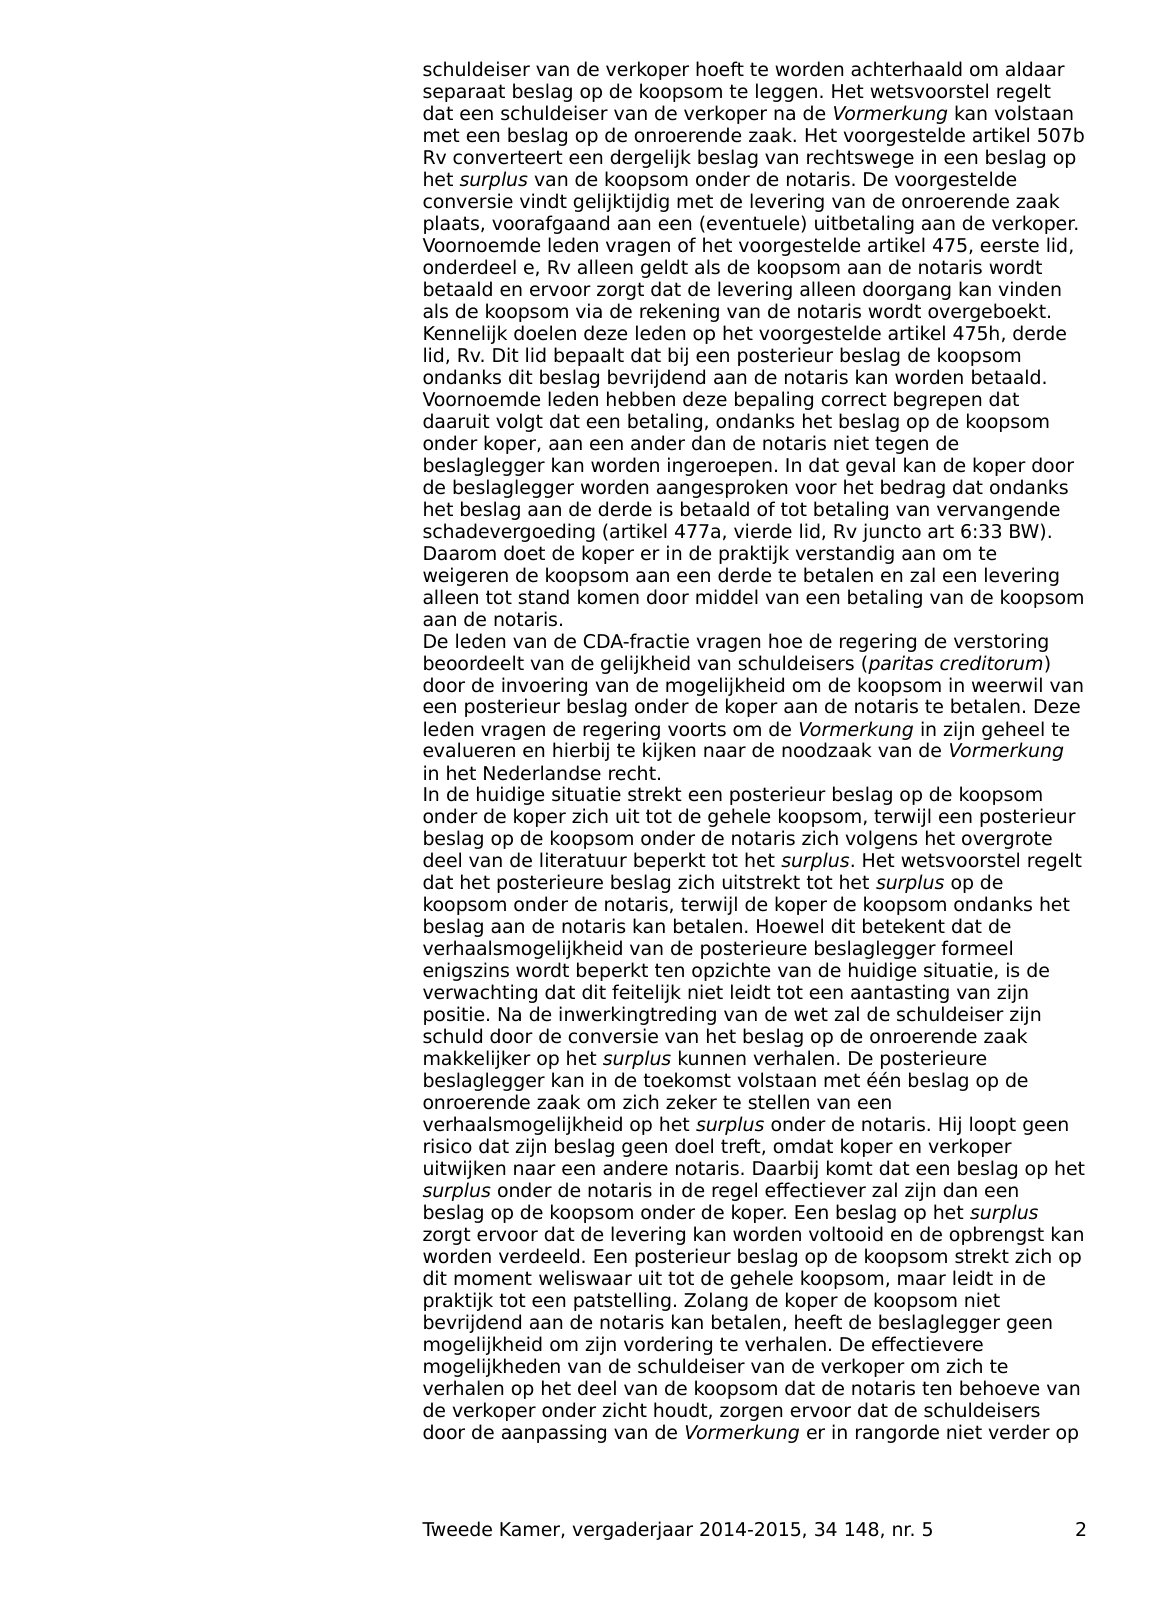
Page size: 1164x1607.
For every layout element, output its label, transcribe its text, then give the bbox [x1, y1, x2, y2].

text In de huidige situatie strekt een posterieur beslag op de koopsom onder de koper zich uit tot de gehele koopsom, terwijl een posterieur beslag op de koopsom onder de notaris zich volgens het overgrote deel van de literatuur beperkt tot het surplus. Het wetsvoorstel regelt dat het posterieure beslag zich uitstrekt tot het surplus op de koopsom onder de notaris, terwijl de koper de koopsom ondanks het beslag aan de notaris kan betalen. Hoewel dit betekent dat de verhaalsmogelijkheid van de posterieure beslaglegger formeel enigszins wordt beperkt ten opzichte van de huidige situatie, is de verwachting dat dit feitelijk niet leidt tot een aantasting van zijn positie. Na de inwerkingtreding van de wet zal de schuldeiser zijn schuld door de conversie van het beslag op de onroerende zaak makkelijker op het surplus kunnen verhalen. De posterieure beslaglegger kan in de toekomst volstaan met één beslag op de onroerende zaak om zich zeker te stellen van een verhaalsmogelijkheid op het surplus onder de notaris. Hij loopt geen risico dat zijn beslag geen doel treft, omdat koper en verkoper uitwijken naar een andere notaris. Daarbij komt dat een beslag op het surplus onder de notaris in de regel effectiever zal zijn dan een beslag op de koopsom onder de koper. Een beslag op het surplus zorgt ervoor dat de levering kan worden voltooid en de opbrengst kan worden verdeeld. Een posterieur beslag op de koopsom strekt zich op dit moment weliswaar uit tot de gehele koopsom, maar leidt in de praktijk tot een patstelling. Zolang de koper de koopsom niet bevrijdend aan de notaris kan betalen, heeft de beslaglegger geen mogelijkheid om zijn vordering te verhalen. De effectievere mogelijkheden van de schuldeiser van de verkoper om zich te verhalen op het deel van de koopsom dat de notaris ten behoeve van de verkoper onder zicht houdt, zorgen ervoor dat de schuldeisers door de aanpassing van de Vormerkung er in rangorde niet verder op [422, 784, 1087, 1444]
text De leden van de CDA-fractie vragen hoe de regering de verstoring beoordeelt van de gelijkheid van schuldeisers (paritas creditorum) door de invoering van de mogelijkheid om de koopsom in weerwil van een posterieur beslag onder de koper aan de notaris te betalen. Deze leden vragen de regering voorts om de Vormerkung in zijn geheel te evalueren en hierbij te kijken naar de noodzaak van de Vormerkung in het Nederlandse recht. [422, 631, 1087, 784]
text Voornoemde leden vragen of het voorgestelde artikel 475, eerste lid, onderdeel e, Rv alleen geldt als de koopsom aan de notaris wordt betaald en ervoor zorgt dat de levering alleen doorgang kan vinden als de koopsom via de rekening van de notaris wordt overgeboekt. Kennelijk doelen deze leden op het voorgestelde artikel 475h, derde lid, Rv. Dit lid bepaalt dat bij een posterieur beslag de koopsom ondanks dit beslag bevrijdend aan de notaris kan worden betaald. Voornoemde leden hebben deze bepaling correct begrepen dat daaruit volgt dat een betaling, ondanks het beslag op de koopsom onder koper, aan een ander dan de notaris niet tegen de beslaglegger kan worden ingeroepen. In dat geval kan de koper door de beslaglegger worden aangesproken voor het bedrag dat ondanks het beslag aan de derde is betaald of tot betaling van vervangende schadevergoeding (artikel 477a, vierde lid, Rv juncto art 6:33 BW). Daarom doet de koper er in de praktijk verstandig aan om te weigeren de koopsom aan een derde te betalen en zal een levering alleen tot stand komen door middel van een betaling van de koopsom aan de notaris. [422, 235, 1087, 631]
text schuldeiser van de verkoper hoeft te worden achterhaald om aldaar separaat beslag op de koopsom te leggen. Het wetsvoorstel regelt dat een schuldeiser van de verkoper na de Vormerkung kan volstaan met een beslag op de onroerende zaak. Het voorgestelde artikel 507b Rv converteert een dergelijk beslag van rechtswege in een beslag op het surplus van de koopsom onder de notaris. De voorgestelde conversie vindt gelijktijdig met de levering van de onroerende zaak plaats, voorafgaand aan een (eventuele) uitbetaling aan de verkoper. [422, 59, 1087, 235]
